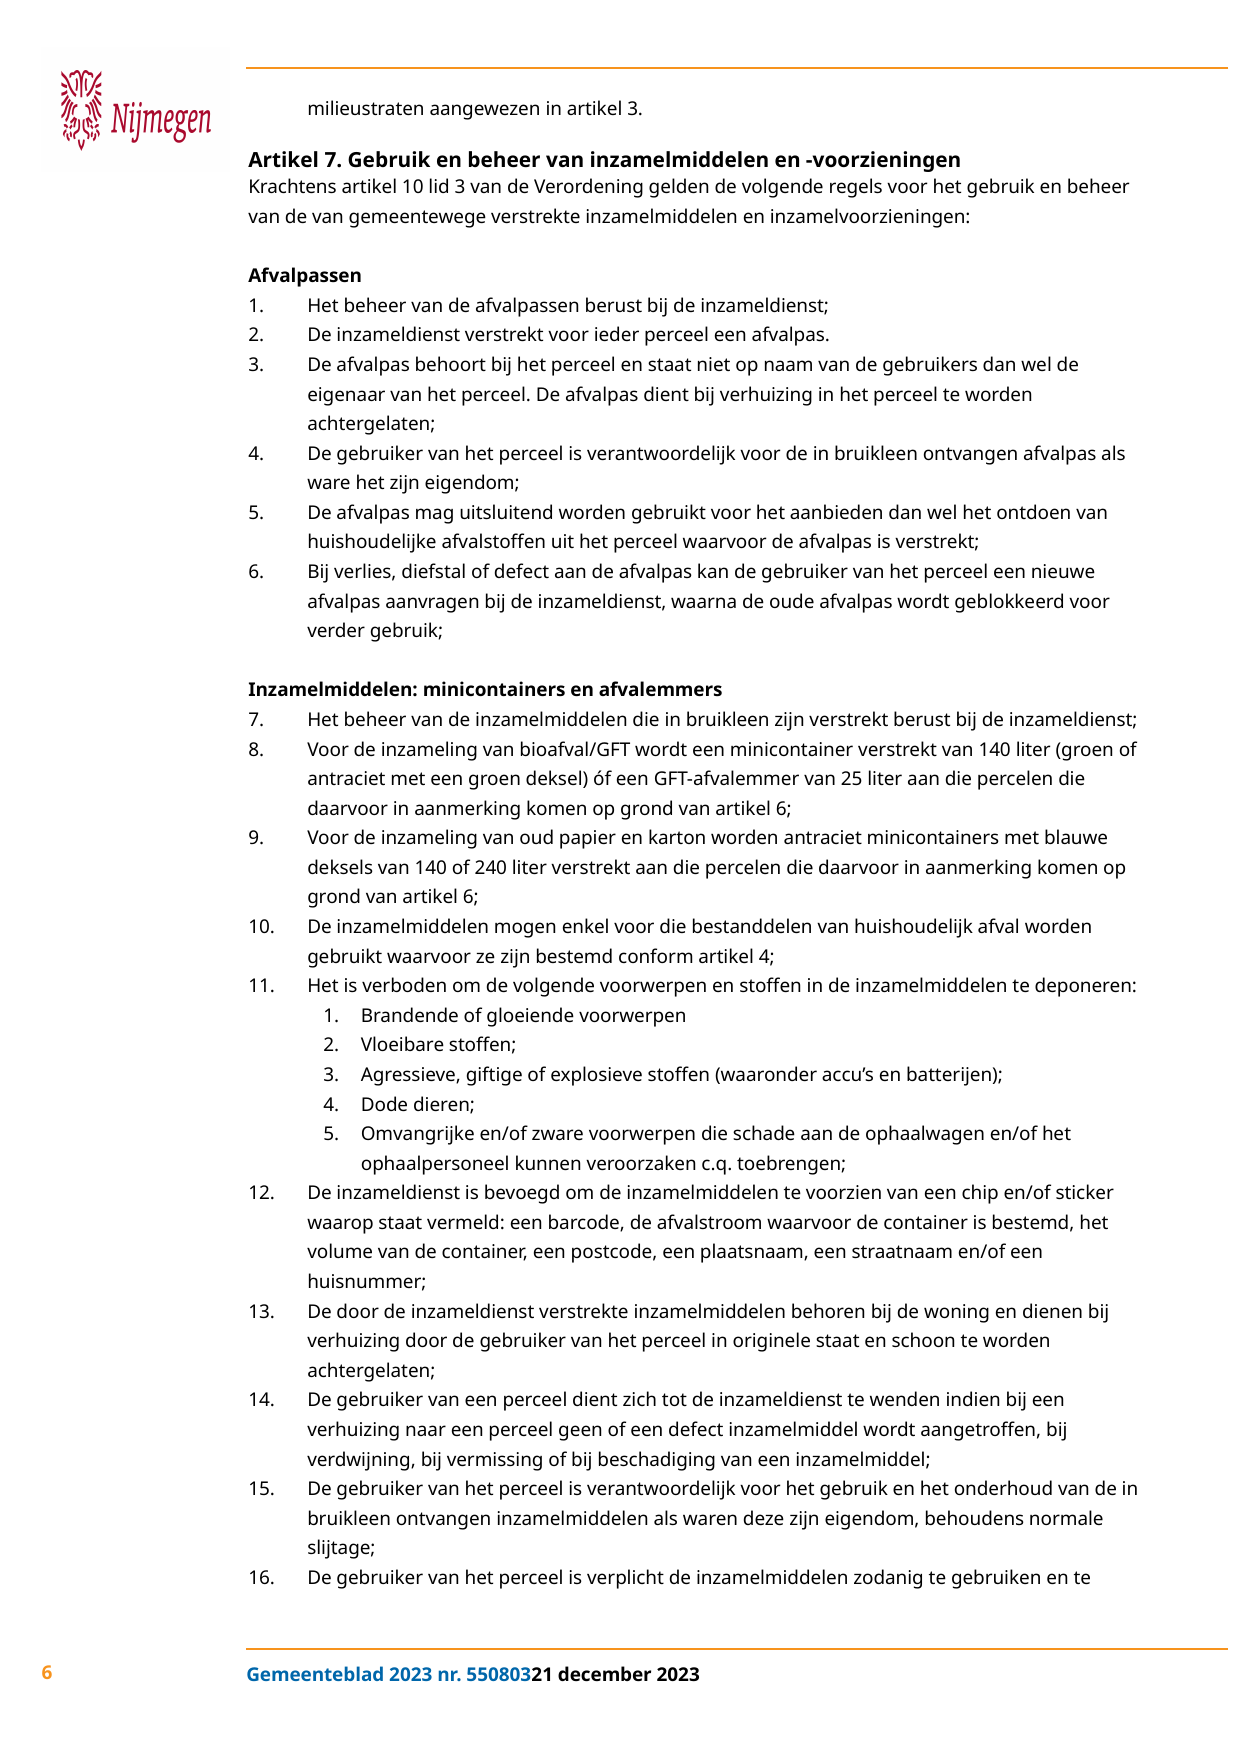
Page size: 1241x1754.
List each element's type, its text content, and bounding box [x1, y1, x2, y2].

list De door de inzameldienst verstrekte inzamelmiddelen behoren bij de woning en dienen bij verhuizing door de gebruiker van het perceel in originele staat en schoon te worden achtergelaten; [248, 1298, 1152, 1383]
list De inzameldienst verstrekt voor ieder perceel een afvalpas. [248, 322, 1152, 347]
list Vloeibare stoffen; [323, 1032, 1152, 1057]
list milieustraten aangewezen in artikel 3. [248, 95, 1152, 121]
picture [41, 47, 231, 172]
list Dode dieren; [323, 1091, 1152, 1116]
list De gebruiker van het perceel is verantwoordelijk voor het gebruik en het onderhoud van de in bruikleen ontvangen inzamelmiddelen als waren deze zijn eigendom, behoudens normale slijtage; [248, 1475, 1152, 1560]
list De inzameldienst is bevoegd om de inzamelmiddelen te voorzien van een chip en/of sticker waarop staat vermeld: een barcode, de afvalstroom waarvoor de container is bestemd, het volume van de container, een postcode, een plaatsnaam, een straatnaam en/of een huisnummer; [248, 1179, 1152, 1294]
list Het beheer van de afvalpassen berust bij de inzameldienst; [248, 292, 1152, 318]
list De afvalpas behoort bij het perceel en staat niet op naam van de gebruikers dan wel de eigenaar van het perceel. De afvalpas dient bij verhuizing in het perceel te worden achtergelaten; [248, 351, 1152, 436]
text Artikel 7. Gebruik en beheer van inzamelmiddelen en -voorzieningen [248, 145, 1152, 174]
list De gebruiker van het perceel is verantwoordelijk voor de in bruikleen ontvangen afvalpas als ware het zijn eigendom; [248, 440, 1152, 495]
list De gebruiker van het perceel is verplicht de inzamelmiddelen zodanig te gebruiken en te [248, 1564, 1152, 1590]
text Afvalpassen [248, 262, 1152, 288]
list Voor de inzameling van oud papier en karton worden antraciet minicontainers met blauwe deksels van 140 of 240 liter verstrekt aan die percelen die daarvoor in aanmerking komen op grond van artikel 6; [248, 824, 1152, 909]
list Omvangrijke en/of zware voorwerpen die schade aan de ophaalwagen en/of het ophaalpersoneel kunnen veroorzaken c.q. toebrengen; [323, 1120, 1152, 1176]
list Brandende of gloeiende voorwerpen [323, 1002, 1152, 1028]
text Inzamelmiddelen: minicontainers en afvalemmers [248, 677, 1152, 702]
list De gebruiker van een perceel dient zich tot de inzameldienst te wenden indien bij een verhuizing naar een perceel geen of een defect inzamelmiddel wordt aangetroffen, bij verdwijning, bij vermissing of bij beschadiging van een inzamelmiddel; [248, 1387, 1152, 1471]
text Krachtens artikel 10 lid 3 van de Verordening gelden de volgende regels voor het gebruik en beheer van de van gemeentewege verstrekte inzamelmiddelen en inzamelvoorzieningen: [248, 174, 1152, 229]
list Het is verboden om de volgende voorwerpen en stoffen in de inzamelmiddelen te deponeren: [248, 972, 1152, 998]
list Agressieve, giftige of explosieve stoffen (waaronder accu’s en batterijen); [323, 1061, 1152, 1087]
list De afvalpas mag uitsluitend worden gebruikt voor het aanbieden dan wel het ontdoen van huishoudelijke afvalstoffen uit het perceel waarvoor de afvalpas is verstrekt; [248, 499, 1152, 554]
list Bij verlies, diefstal of defect aan de afvalpas kan de gebruiker van het perceel een nieuwe afvalpas aanvragen bij de inzameldienst, waarna de oude afvalpas wordt geblokkeerd voor verder gebruik; [248, 558, 1152, 643]
list De inzamelmiddelen mogen enkel voor die bestanddelen van huishoudelijk afval worden gebruikt waarvoor ze zijn bestemd conform artikel 4; [248, 913, 1152, 968]
list Het beheer van de inzamelmiddelen die in bruikleen zijn verstrekt berust bij de inzameldienst; [248, 706, 1152, 732]
list Voor de inzameling van bioafval/GFT wordt een minicontainer verstrekt van 140 liter (groen of antraciet met een groen deksel) óf een GFT-afvalemmer van 25 liter aan die percelen die daarvoor in aanmerking komen op grond van artikel 6; [248, 736, 1152, 821]
